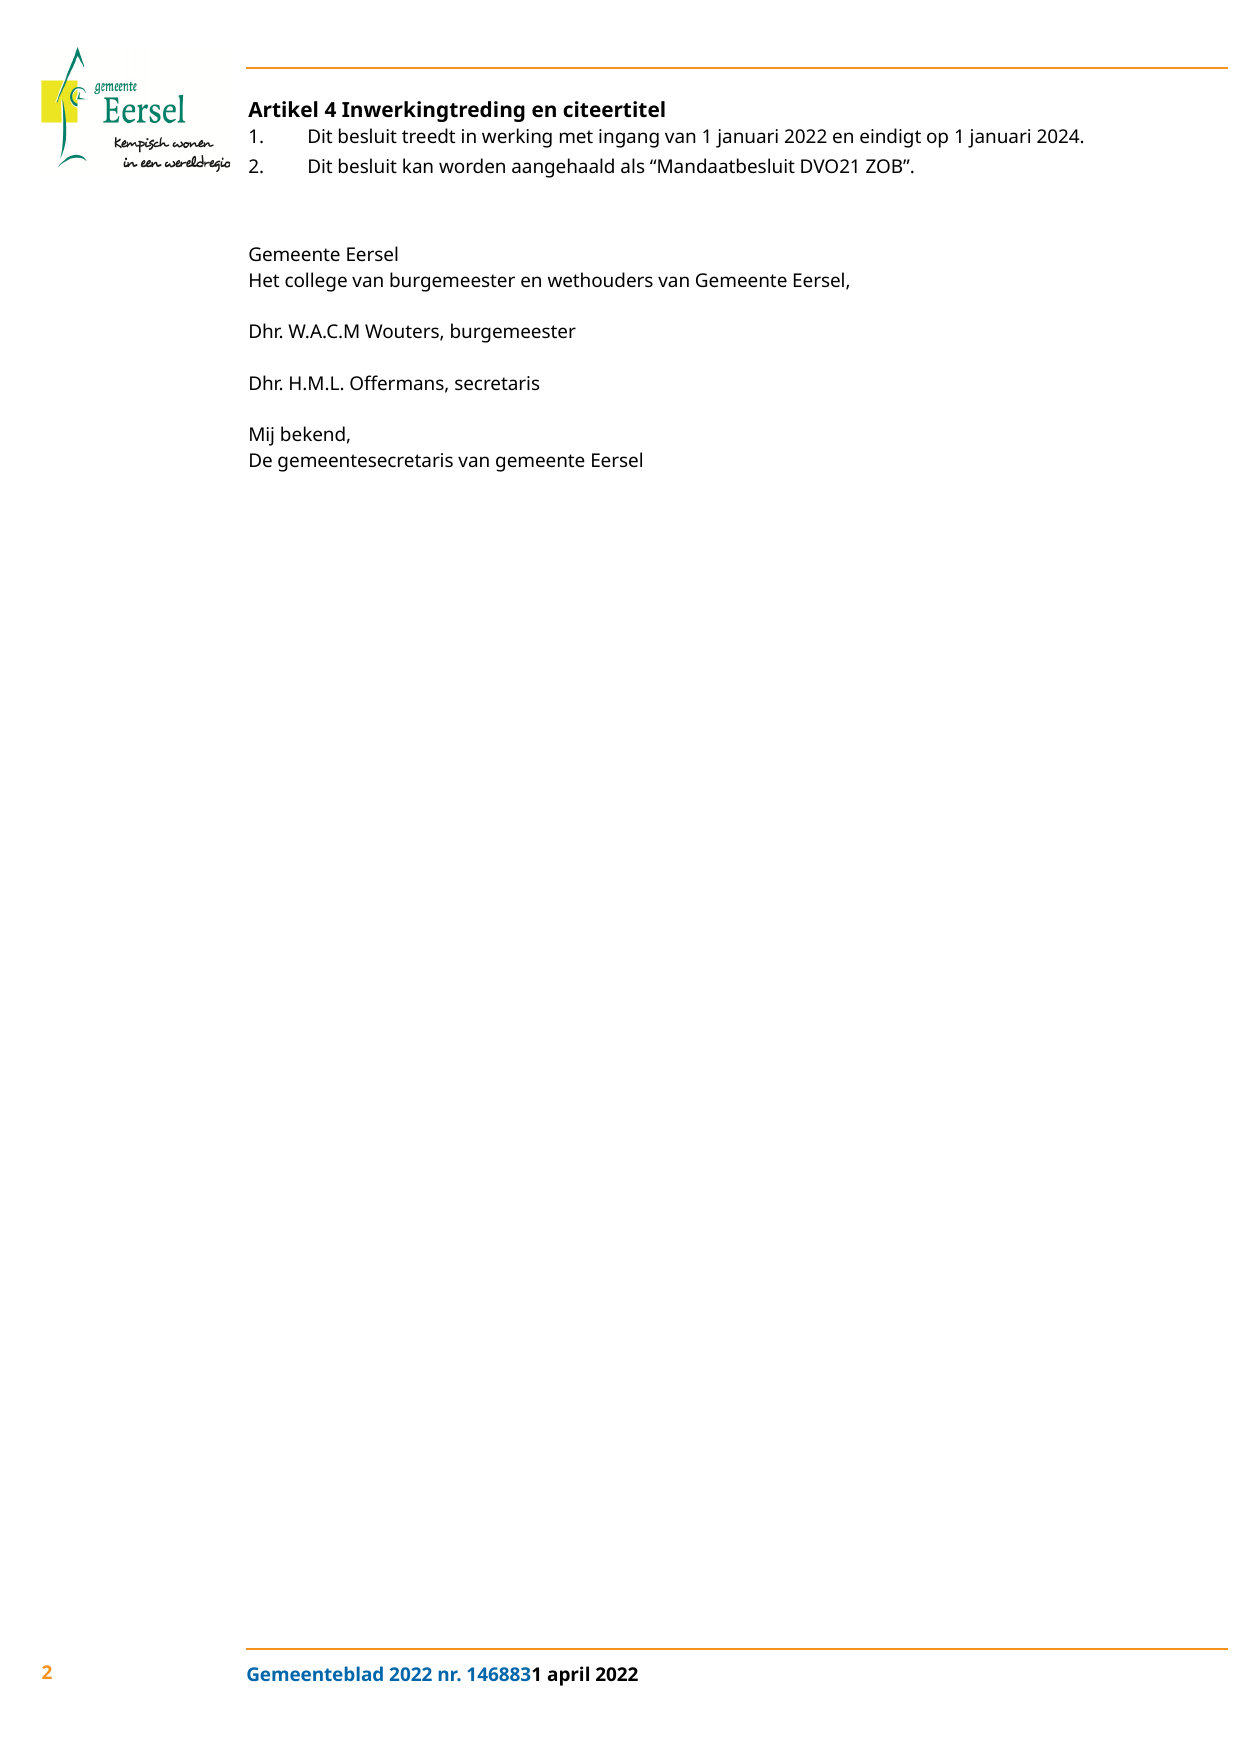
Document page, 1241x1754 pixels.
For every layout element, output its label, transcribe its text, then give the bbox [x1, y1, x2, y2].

list Dit besluit treedt in werking met ingang van 1 januari 2022 en eindigt op 1 januari 2024. [248, 123, 1152, 149]
picture [41, 47, 231, 172]
text Dhr. H.M.L. Offermans, secretaris [248, 370, 1152, 396]
list Dit besluit kan worden aangehaald als “Mandaatbesluit DVO21 ZOB”. [248, 153, 1152, 178]
text Het college van burgemeester en wethouders van Gemeente Eersel, [248, 267, 1152, 293]
text De gemeentesecretaris van gemeente Eersel [248, 447, 1152, 473]
text Dhr. W.A.C.M Wouters, burgemeester [248, 319, 1152, 344]
text Artikel 4 Inwerkingtreding en citeertitel [248, 95, 1152, 123]
text Gemeente Eersel [248, 242, 1152, 267]
text Mij bekend, [248, 422, 1152, 447]
